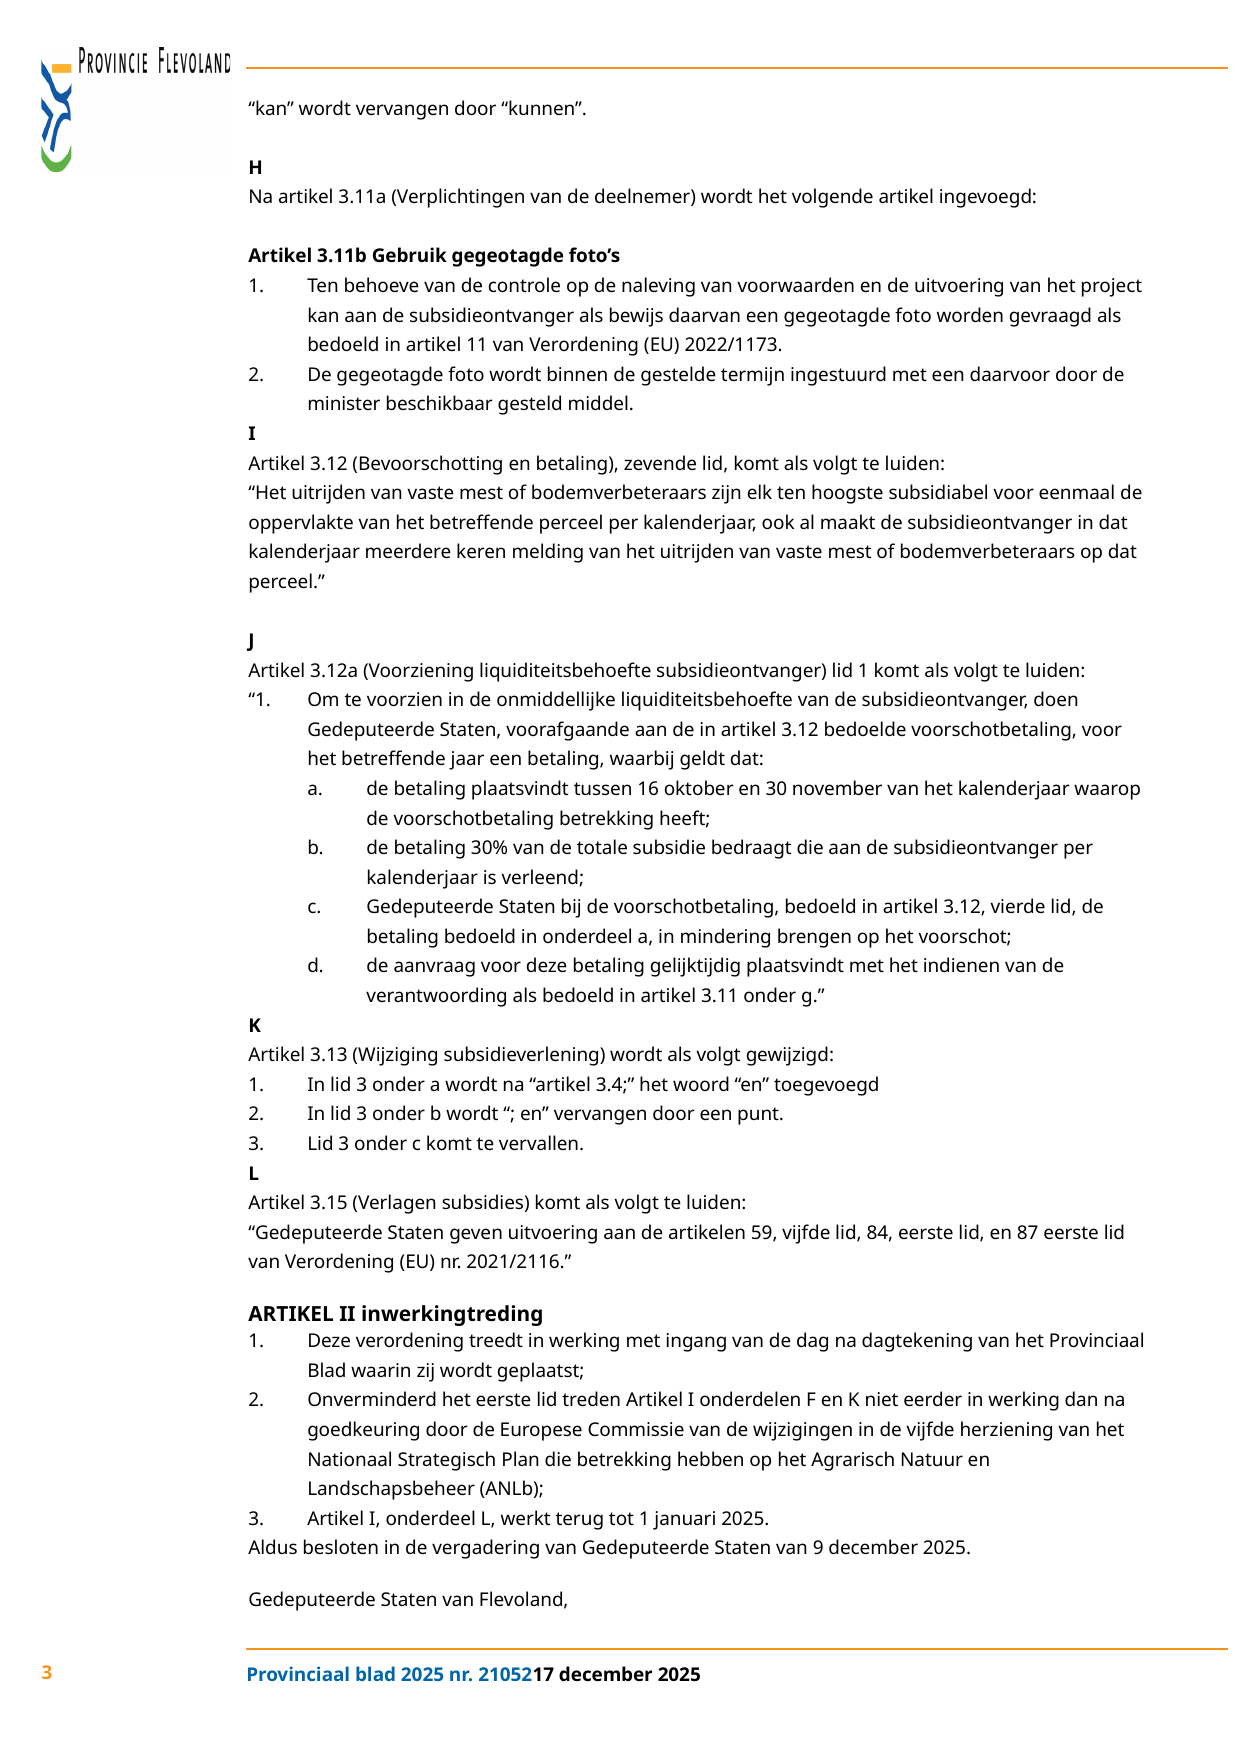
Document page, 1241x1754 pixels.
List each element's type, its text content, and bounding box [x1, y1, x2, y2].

list Deze verordening treedt in werking met ingang van de dag na dagtekening van het Provinciaal Blad waarin zij wordt geplaatst; [248, 1327, 1152, 1383]
text “Het uitrijden van vaste mest of bodemverbeteraars zijn elk ten hoogste subsidiabel voor eenmaal de oppervlakte van het betreffende perceel per kalenderjaar, ook al maakt de subsidieontvanger in dat kalenderjaar meerdere keren melding van het uitrijden van vaste mest of bodemverbeteraars op dat perceel.” [248, 479, 1152, 594]
text “Gedeputeerde Staten geven uitvoering aan de artikelen 59, vijfde lid, 84, eerste lid, en 87 eerste lid van Verordening (EU) nr. 2021/2116.” [248, 1219, 1152, 1274]
text Gedeputeerde Staten van Flevoland, [248, 1586, 1152, 1612]
list de aanvraag voor deze betaling gelijktijdig plaatsvindt met het indienen van de verantwoording als bedoeld in artikel 3.11 onder g.” [307, 953, 1152, 1008]
list In lid 3 onder b wordt “; en” vervangen door een punt. [248, 1101, 1152, 1126]
text Artikel 3.12a (Voorziening liquiditeitsbehoefte subsidieontvanger) lid 1 komt als volgt te luiden: [248, 657, 1152, 683]
list Gedeputeerde Staten bij de voorschotbetaling, bedoeld in artikel 3.12, vierde lid, de betaling bedoeld in onderdeel a, in mindering brengen op het voorschot; [307, 893, 1152, 949]
text K [248, 1012, 1152, 1038]
list Onverminderd het eerste lid treden Artikel I onderdelen F en K niet eerder in werking dan na goedkeuring door de Europese Commissie van de wijzigingen in de vijfde herziening van het Nationaal Strategisch Plan die betrekking hebben op het Agrarisch Natuur en Landschapsbeheer (ANLb); [248, 1387, 1152, 1501]
text Artikel 3.12 (Bevoorschotting en betaling), zevende lid, komt als volgt te luiden: [248, 450, 1152, 476]
list De gegeotagde foto wordt binnen de gestelde termijn ingestuurd met een daarvoor door de minister beschikbaar gesteld middel. [248, 361, 1152, 416]
text Aldus besloten in de vergadering van Gedeputeerde Staten van 9 december 2025. [248, 1534, 1152, 1560]
text Artikel 3.11b Gebruik gegeotagde foto’s [248, 243, 1152, 268]
list Artikel I, onderdeel L, werkt terug tot 1 januari 2025. [248, 1505, 1152, 1531]
text J [248, 627, 1152, 653]
text ARTIKEL II inwerkingtreding [248, 1299, 1152, 1327]
list de betaling plaatsvindt tussen 16 oktober en 30 november van het kalenderjaar waarop de voorschotbetaling betrekking heeft; [307, 775, 1152, 831]
list Om te voorzien in de onmiddellijke liquiditeitsbehoefte van de subsidieontvanger, doen Gedeputeerde Staten, voorafgaande aan de in artikel 3.12 bedoelde voorschotbetaling, voor het betreffende jaar een betaling, waarbij geldt dat: [248, 686, 1152, 771]
text “kan” wordt vervangen door “kunnen”. [248, 95, 1152, 121]
text Artikel 3.13 (Wijziging subsidieverlening) wordt als volgt gewijzigd: [248, 1041, 1152, 1067]
list Lid 3 onder c komt te vervallen. [248, 1130, 1152, 1156]
text H [248, 154, 1152, 180]
text I [248, 420, 1152, 446]
text L [248, 1160, 1152, 1186]
text Na artikel 3.11a (Verplichtingen van de deelnemer) wordt het volgende artikel ingevoegd: [248, 183, 1152, 209]
list In lid 3 onder a wordt na “artikel 3.4;” het woord “en” toegevoegd [248, 1071, 1152, 1097]
list de betaling 30% van de totale subsidie bedraagt die aan de subsidieontvanger per kalenderjaar is verleend; [307, 834, 1152, 890]
text Artikel 3.15 (Verlagen subsidies) komt als volgt te luiden: [248, 1189, 1152, 1215]
picture [41, 47, 231, 172]
list Ten behoeve van de controle op de naleving van voorwaarden en de uitvoering van het project kan aan de subsidieontvanger als bewijs daarvan een gegeotagde foto worden gevraagd als bedoeld in artikel 11 van Verordening (EU) 2022/1173. [248, 272, 1152, 357]
